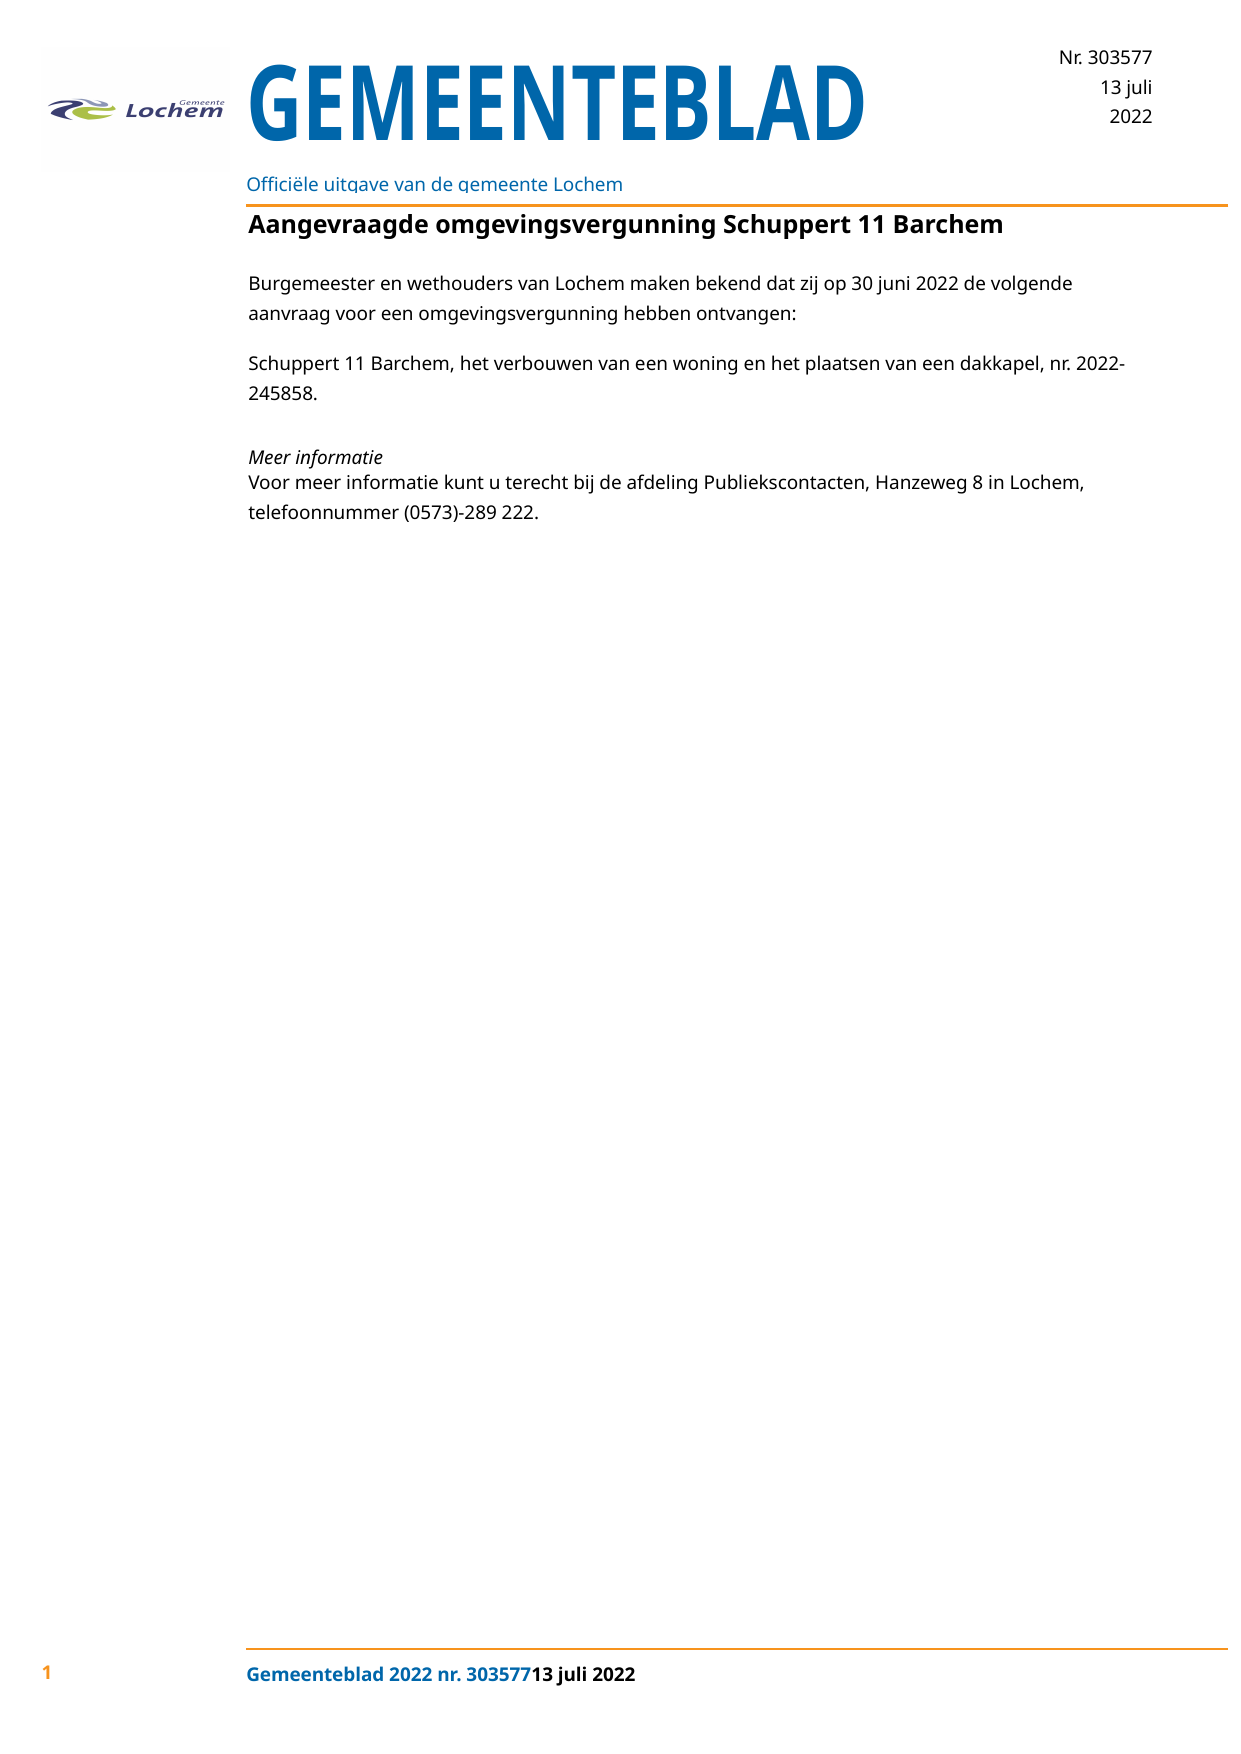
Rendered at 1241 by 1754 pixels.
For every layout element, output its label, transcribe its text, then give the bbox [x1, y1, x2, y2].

text Aangevraagde omgevingsvergunning Schuppert 11 Barchem [248, 207, 1152, 241]
picture [41, 47, 231, 172]
text Schuppert 11 Barchem, het verbouwen van een woning en het plaatsen van een dakkapel, nr. 2022-245858. [248, 350, 1152, 406]
text Meer informatie [248, 444, 1152, 469]
text Burgemeester en wethouders van Lochem maken bekend dat zij op 30 juni 2022 de volgende aanvraag voor een omgevingsvergunning hebben ontvangen: [248, 270, 1152, 326]
text Voor meer informatie kunt u terecht bij de afdeling Publiekscontacten, Hanzeweg 8 in Lochem, telefoonnummer (0573)-289 222. [248, 469, 1152, 525]
